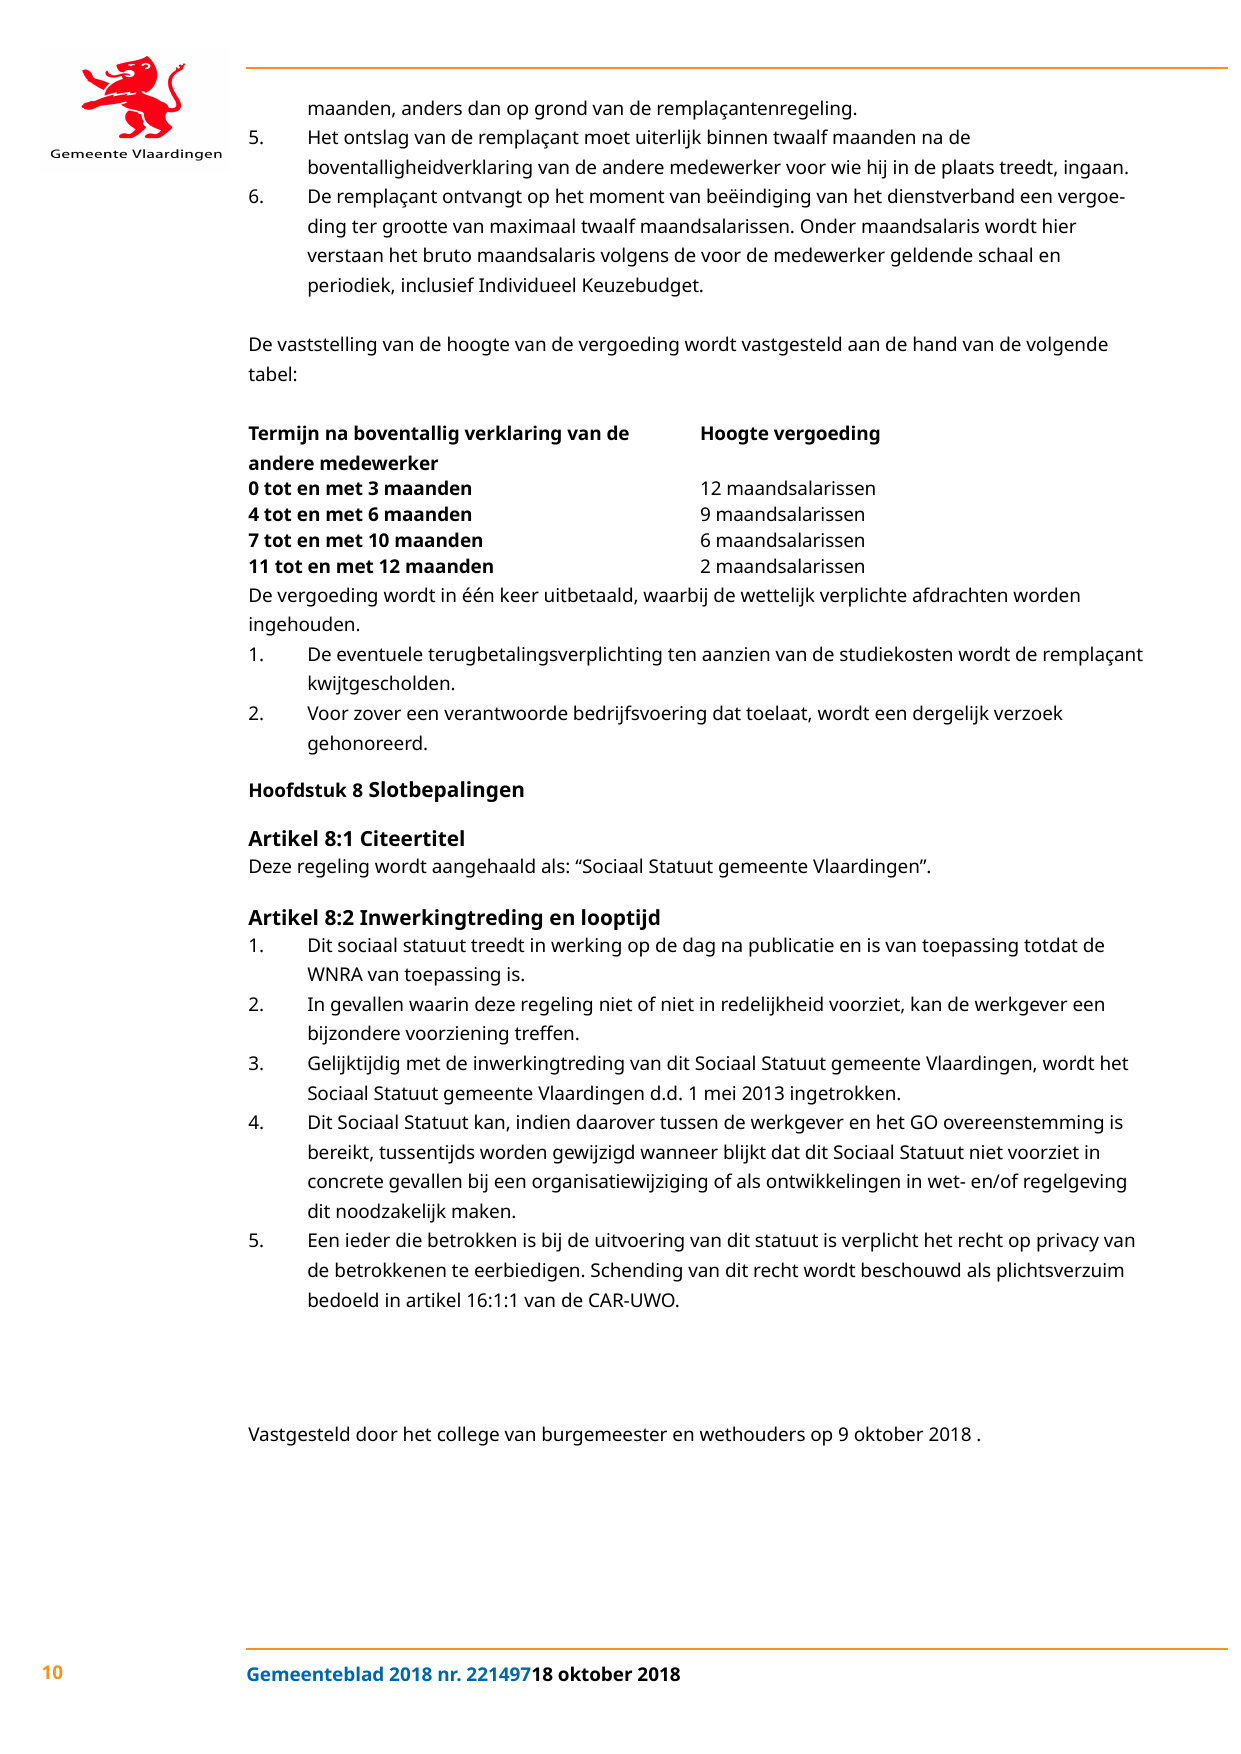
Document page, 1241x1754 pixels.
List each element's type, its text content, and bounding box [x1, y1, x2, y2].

list De eventuele terugbetalingsverplichting ten aanzien van de studiekosten wordt de remplaçant kwijtgescholden. [248, 641, 1152, 696]
list In gevallen waarin deze regeling niet of niet in redelijkheid voorziet, kan de werkgever een bijzondere voorziening treffen. [248, 991, 1152, 1046]
table_cell 0 tot en met 3 maanden [248, 476, 700, 501]
text Artikel 8:1 Citeertitel [248, 824, 1152, 853]
table_header Termijn na boventallig verklaring van de andere medewerker [248, 420, 700, 476]
table_cell 6 maandsalarissen [700, 527, 1152, 553]
list Dit Sociaal Statuut kan, indien daarover tussen de werkgever en het GO overeenstemming is bereikt, tussentijds worden gewijzigd wanneer blijkt dat dit Sociaal Statuut niet voorziet in concrete gevallen bij een organisatiewijziging of als ontwikkelingen in wet- en/of regelgeving dit noodzakelijk maken. [248, 1109, 1152, 1224]
table_header Hoogte vergoeding [700, 420, 1152, 476]
list maanden, anders dan op grond van de remplaçantenregeling. [248, 95, 1152, 121]
table_cell 7 tot en met 10 maanden [248, 527, 700, 553]
table_cell 12 maandsalarissen [700, 476, 1152, 501]
text De vaststelling van de hoogte van de vergoeding wordt vastgesteld aan de hand van de volgende tabel: [248, 331, 1152, 387]
table_cell 9 maandsalarissen [700, 501, 1152, 527]
text Hoofdstuk 8 Slotbepalingen [248, 775, 1152, 804]
table_cell 11 tot en met 12 maanden [248, 553, 700, 578]
table_cell 2 maandsalarissen [700, 553, 1152, 578]
list De remplaçant ontvangt op het moment van beëindiging van het dienstverband een vergoe-ding ter grootte van maximaal twaalf maandsalarissen. Onder maandsalaris wordt hier verstaan het bruto maandsalaris volgens de voor de medewerker geldende schaal en periodiek, inclusief Individueel Keuzebudget. [248, 183, 1152, 298]
table_cell 4 tot en met 6 maanden [248, 501, 700, 527]
text Artikel 8:2 Inwerkingtreding en looptijd [248, 903, 1152, 932]
text De vergoeding wordt in één keer uitbetaald, waarbij de wettelijk verplichte afdrachten worden ingehouden. [248, 582, 1152, 637]
list Voor zover een verantwoorde bedrijfsvoering dat toelaat, wordt een dergelijk verzoek gehonoreerd. [248, 700, 1152, 755]
list Gelijktijdig met de inwerkingtreding van dit Sociaal Statuut gemeente Vlaardingen, wordt het Sociaal Statuut gemeente Vlaardingen d.d. 1 mei 2013 ingetrokken. [248, 1050, 1152, 1106]
text Vastgesteld door het college van burgemeester en wethouders op 9 oktober 2018 . [248, 1421, 1152, 1447]
list Een ieder die betrokken is bij de uitvoering van dit statuut is verplicht het recht op privacy van de betrokkenen te eerbiedigen. Schending van dit recht wordt beschouwd als plichtsverzuim bedoeld in artikel 16:1:1 van de CAR-UWO. [248, 1228, 1152, 1313]
text Deze regeling wordt aangehaald als: “Sociaal Statuut gemeente Vlaardingen”. [248, 853, 1152, 879]
picture [41, 47, 231, 172]
list Het ontslag van de remplaçant moet uiterlijk binnen twaalf maanden na de boventalligheidverklaring van de andere medewerker voor wie hij in de plaats treedt, ingaan. [248, 124, 1152, 180]
list Dit sociaal statuut treedt in werking op de dag na publicatie en is van toepassing totdat de WNRA van toepassing is. [248, 932, 1152, 987]
